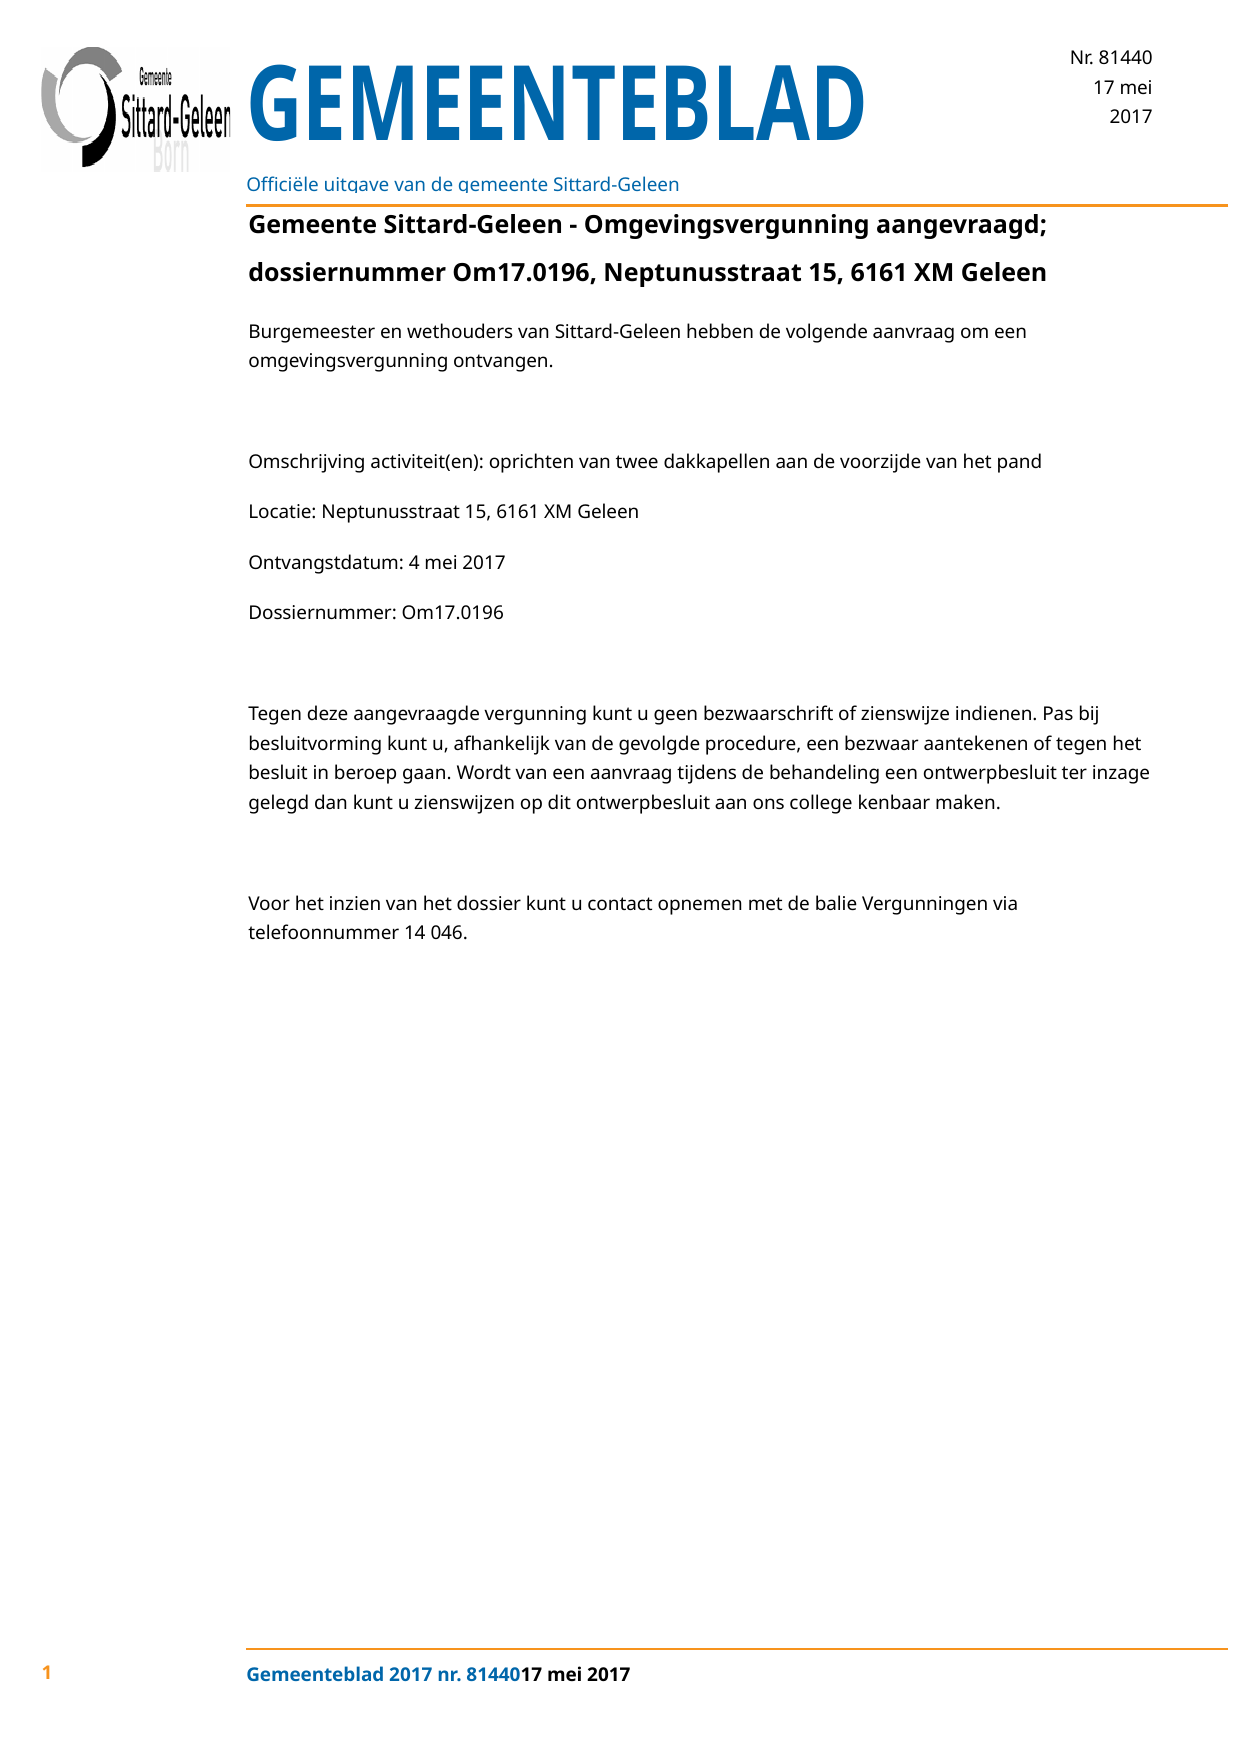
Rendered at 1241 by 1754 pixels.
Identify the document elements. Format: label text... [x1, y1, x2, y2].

picture [41, 47, 231, 172]
text Burgemeester en wethouders van Sittard-Geleen hebben de volgende aanvraag om een omgevingsvergunning ontvangen. [248, 318, 1152, 373]
text Locatie: Neptunusstraat 15, 6161 XM Geleen [248, 499, 1152, 524]
text Dossiernummer: Om17.0196 [248, 599, 1152, 625]
text Tegen deze aangevraagde vergunning kunt u geen bezwaarschrift of zienswijze indienen. Pas bij besluitvorming kunt u, afhankelijk van de gevolgde procedure, een bezwaar aantekenen of tegen het besluit in beroep gaan. Wordt van een aanvraag tijdens de behandeling een ontwerpbesluit ter inzage gelegd dan kunt u zienswijzen op dit ontwerpbesluit aan ons college kenbaar maken. [248, 700, 1152, 815]
text Voor het inzien van het dossier kunt u contact opnemen met de balie Vergunningen via telefoonnummer 14 046. [248, 890, 1152, 945]
text Ontvangstdatum: 4 mei 2017 [248, 549, 1152, 575]
text Omschrijving activiteit(en): oprichten van twee dakkapellen aan de voorzijde van het pand [248, 448, 1152, 474]
text Gemeente Sittard-Geleen - Omgevingsvergunning aangevraagd; dossiernummer Om17.0196, Neptunusstraat 15, 6161 XM Geleen [248, 207, 1152, 288]
